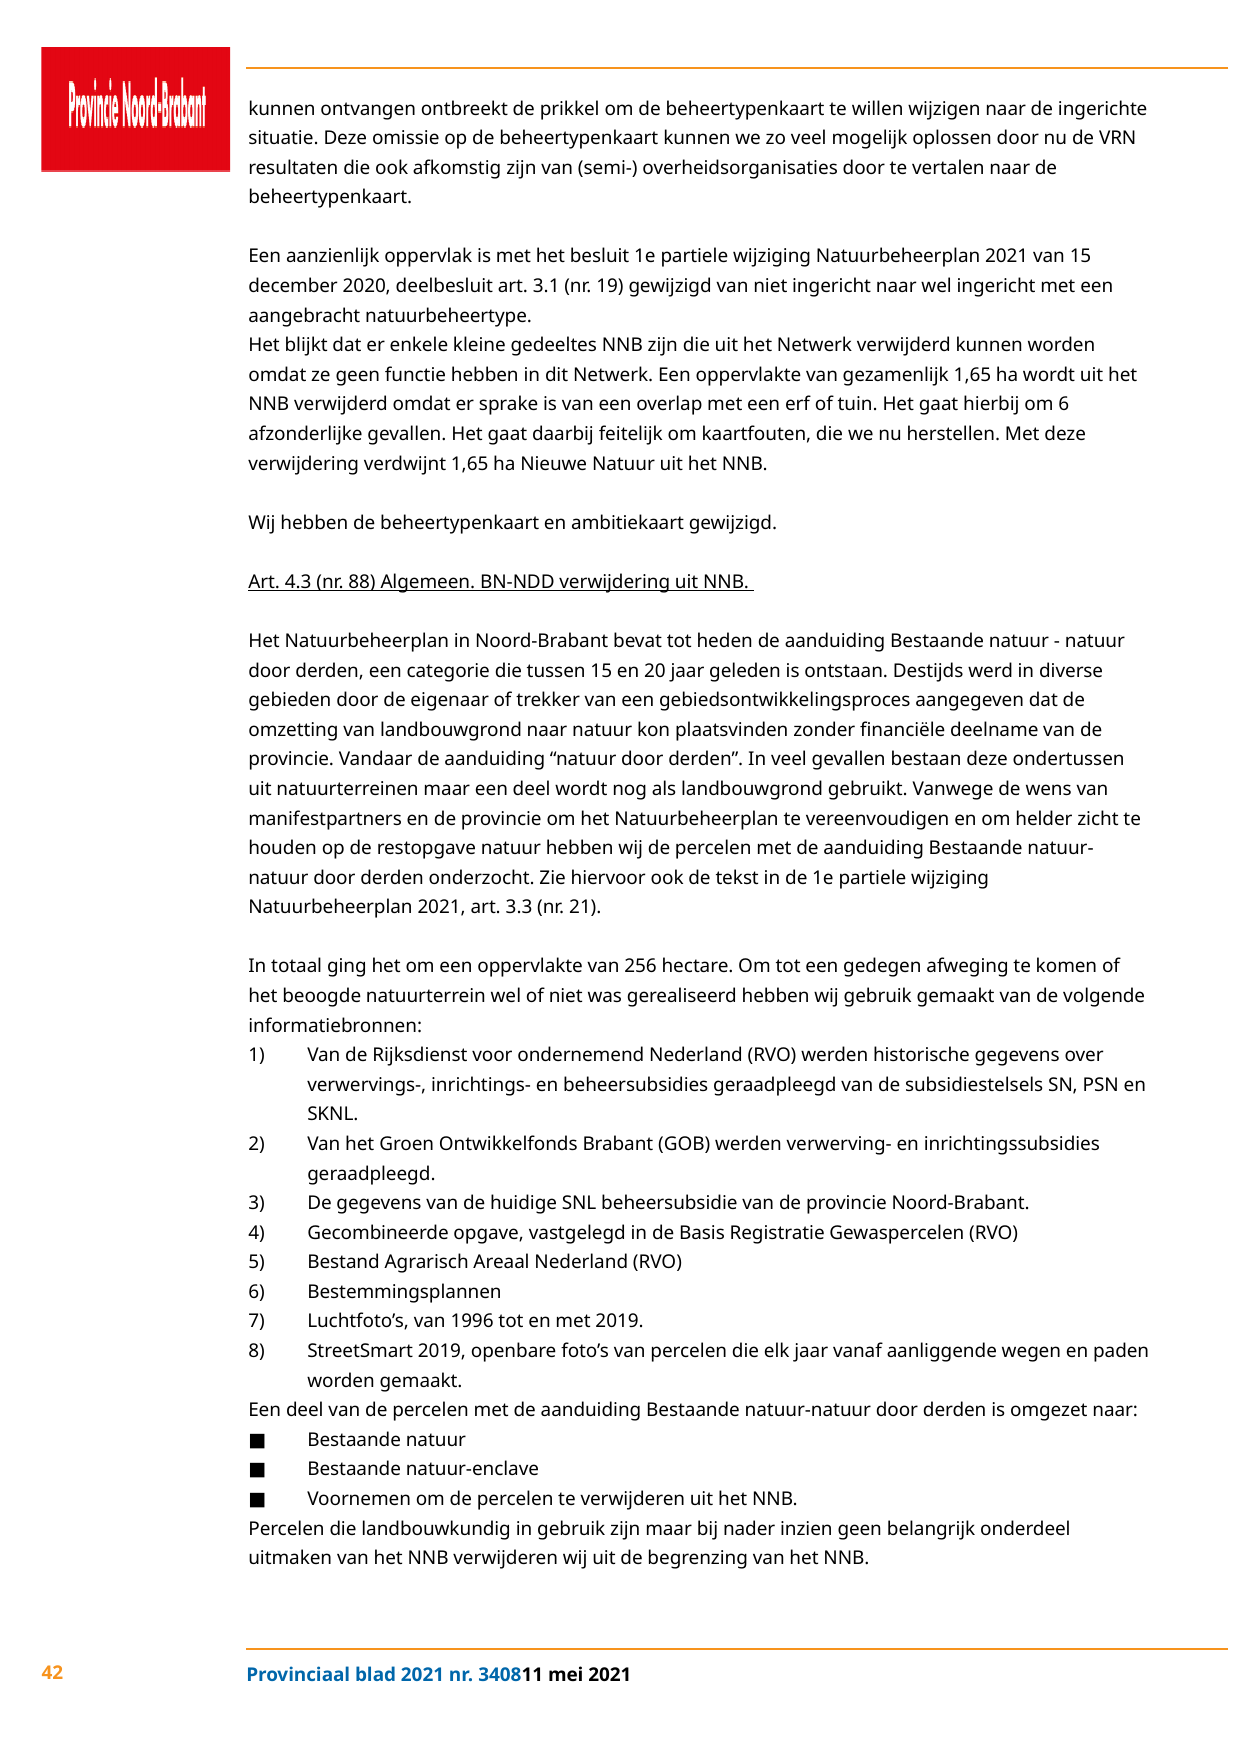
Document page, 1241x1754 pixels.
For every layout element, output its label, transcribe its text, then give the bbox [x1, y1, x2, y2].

list Luchtfoto’s, van 1996 tot en met 2019. [248, 1308, 1152, 1333]
list De gegevens van de huidige SNL beheersubsidie van de provincie Noord-Brabant. [248, 1189, 1152, 1215]
list Voornemen om de percelen te verwijderen uit het NNB. [248, 1485, 1152, 1511]
text Wij hebben de beheertypenkaart en ambitiekaart gewijzigd. [248, 509, 1152, 535]
text Het Natuurbeheerplan in Noord-Brabant bevat tot heden de aanduiding Bestaande natuur - natuur door derden, een categorie die tussen 15 en 20 jaar geleden is ontstaan. Destijds werd in diverse gebieden door de eigenaar of trekker van een gebiedsontwikkelingsproces aangegeven dat de omzetting van landbouwgrond naar natuur kon plaatsvinden zonder financiële deelname van de provincie. Vandaar de aanduiding “natuur door derden”. In veel gevallen bestaan deze ondertussen uit natuurterreinen maar een deel wordt nog als landbouwgrond gebruikt. Vanwege de wens van manifestpartners en de provincie om het Natuurbeheerplan te vereenvoudigen en om helder zicht te houden op de restopgave natuur hebben wij de percelen met de aanduiding Bestaande natuur-natuur door derden onderzocht. Zie hiervoor ook de tekst in de 1e partiele wijziging Natuurbeheerplan 2021, art. 3.3 (nr. 21). [248, 627, 1152, 919]
list Van het Groen Ontwikkelfonds Brabant (GOB) werden verwerving- en inrichtingssubsidies geraadpleegd. [248, 1130, 1152, 1186]
list Bestaande natuur [248, 1426, 1152, 1452]
list Van de Rijksdienst voor ondernemend Nederland (RVO) werden historische gegevens over verwervings-, inrichtings- en beheersubsidies geraadpleegd van de subsidiestelsels SN, PSN en SKNL. [248, 1041, 1152, 1126]
text Percelen die landbouwkundig in gebruik zijn maar bij nader inzien geen belangrijk onderdeel uitmaken van het NNB verwijderen wij uit de begrenzing van het NNB. [248, 1515, 1152, 1570]
text Het blijkt dat er enkele kleine gedeeltes NNB zijn die uit het Netwerk verwijderd kunnen worden omdat ze geen functie hebben in dit Netwerk. Een oppervlakte van gezamenlijk 1,65 ha wordt uit het NNB verwijderd omdat er sprake is van een overlap met een erf of tuin. Het gaat hierbij om 6 afzonderlijke gevallen. Het gaat daarbij feitelijk om kaartfouten, die we nu herstellen. Met deze verwijdering verdwijnt 1,65 ha Nieuwe Natuur uit het NNB. [248, 331, 1152, 476]
list Bestand Agrarisch Areaal Nederland (RVO) [248, 1248, 1152, 1274]
text Een deel van de percelen met de aanduiding Bestaande natuur-natuur door derden is omgezet naar: [248, 1396, 1152, 1422]
list Bestaande natuur-enclave [248, 1456, 1152, 1481]
text Een aanzienlijk oppervlak is met het besluit 1e partiele wijziging Natuurbeheerplan 2021 van 15 december 2020, deelbesluit art. 3.1 (nr. 19) gewijzigd van niet ingericht naar wel ingericht met een aangebracht natuurbeheertype. [248, 243, 1152, 328]
text Art. 4.3 (nr. 88) Algemeen. BN-NDD verwijdering uit NNB. [248, 568, 1152, 594]
text In totaal ging het om een oppervlakte van 256 hectare. Om tot een gedegen afweging te komen of het beoogde natuurterrein wel of niet was gerealiseerd hebben wij gebruik gemaakt van de volgende informatiebronnen: [248, 953, 1152, 1038]
text kunnen ontvangen ontbreekt de prikkel om de beheertypenkaart te willen wijzigen naar de ingerichte situatie. Deze omissie op de beheertypenkaart kunnen we zo veel mogelijk oplossen door nu de VRN resultaten die ook afkomstig zijn van (semi-) overheidsorganisaties door te vertalen naar de beheertypenkaart. [248, 95, 1152, 209]
picture [41, 47, 231, 172]
list Gecombineerde opgave, vastgelegd in de Basis Registratie Gewaspercelen (RVO) [248, 1219, 1152, 1245]
list Bestemmingsplannen [248, 1278, 1152, 1304]
list StreetSmart 2019, openbare foto’s van percelen die elk jaar vanaf aanliggende wegen en paden worden gemaakt. [248, 1337, 1152, 1393]
